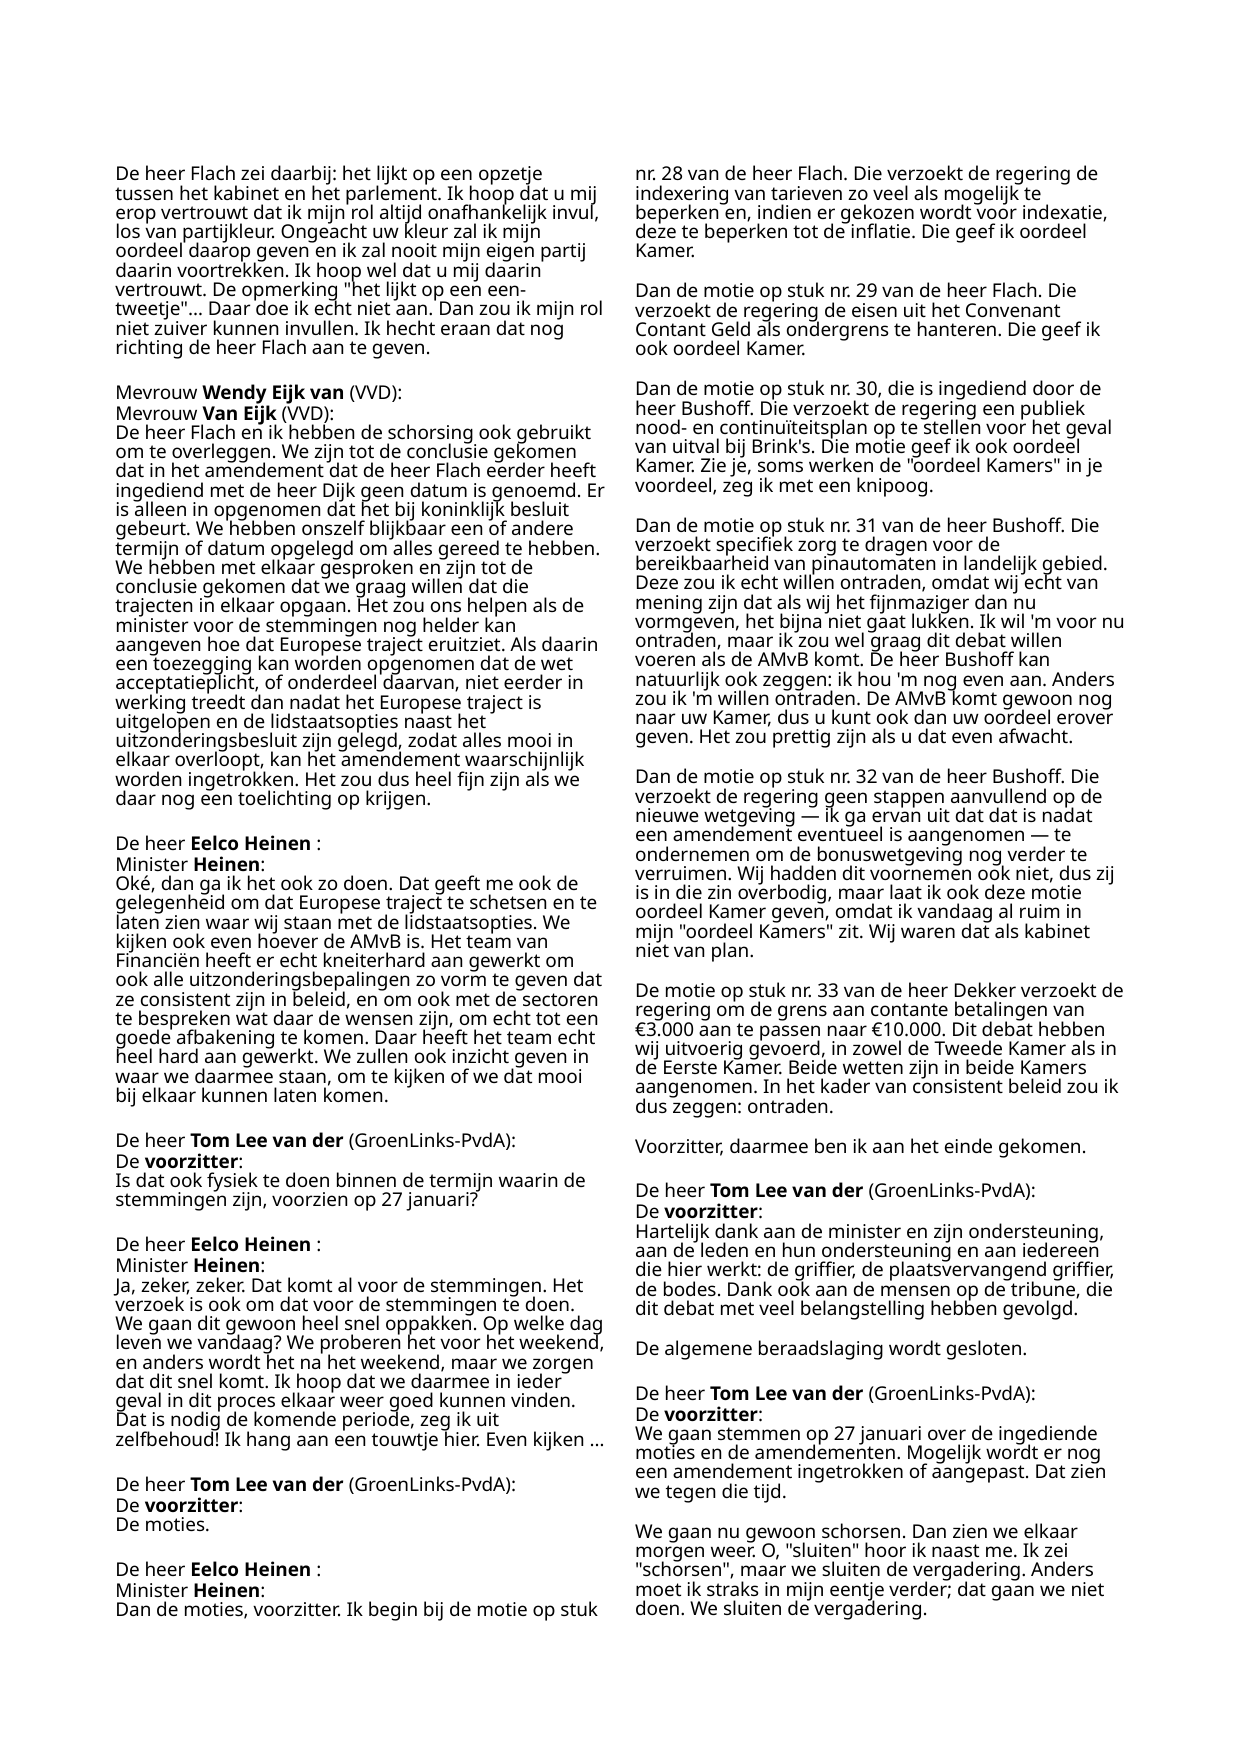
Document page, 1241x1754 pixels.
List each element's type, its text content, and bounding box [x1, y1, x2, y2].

text Voorzitter, daarmee ben ik aan het einde gekomen. [635, 1138, 1125, 1157]
text Dan de motie op stuk nr. 32 van de heer Bushoff. Die verzoekt de regering geen stappen aanvullend op de nieuwe wetgeving — ik ga ervan uit dat dat is nadat een amendement eventueel is aangenomen — te ondernemen om de bonuswetgeving nog verder te verruimen. Wij hadden dit voornemen ook niet, dus zij is in die zin overbodig, maar laat ik ook deze motie oordeel Kamer geven, omdat ik vandaag al ruim in mijn "oordeel Kamers" zit. Wij waren dat als kabinet niet van plan. [635, 768, 1125, 961]
text We gaan nu gewoon schorsen. Dan zien we elkaar morgen weer. O, "sluiten" hoor ik naast me. Ik zei "schorsen", maar we sluiten de vergadering. Anders moet ik straks in mijn eentje verder; dat gaan we niet doen. We sluiten de vergadering. [635, 1523, 1125, 1619]
text Minister Heinen: [115, 1257, 605, 1277]
text De heer Eelco Heinen : [115, 1556, 605, 1582]
text De voorzitter: [115, 1153, 605, 1172]
text Mevrouw Van Eijk (VVD): [115, 404, 605, 424]
text De heer Eelco Heinen : [115, 1232, 605, 1257]
text Dan de motie op stuk nr. 31 van de heer Bushoff. Die verzoekt specifiek zorg te dragen voor de bereikbaarheid van pinautomaten in landelijk gebied. Deze zou ik echt willen ontraden, omdat wij echt van mening zijn dat als wij het fijnmaziger dan nu vormgeven, het bijna niet gaat lukken. Ik wil 'm voor nu ontraden, maar ik zou wel graag dit debat willen voeren als de AMvB komt. De heer Bushoff kan natuurlijk ook zeggen: ik hou 'm nog even aan. Anders zou ik 'm willen ontraden. De AMvB komt gewoon nog naar uw Kamer, dus u kunt ook dan uw oordeel erover geven. Het zou prettig zijn als u dat even afwacht. [635, 517, 1125, 748]
text De motie op stuk nr. 33 van de heer Dekker verzoekt de regering om de grens aan contante betalingen van €3.000 aan te passen naar €10.000. Dit debat hebben wij uitvoerig gevoerd, in zowel de Tweede Kamer als in de Eerste Kamer. Beide wetten zijn in beide Kamers aangenomen. In het kader van consistent beleid zou ik dus zeggen: ontraden. [635, 982, 1125, 1117]
text Dan de motie op stuk nr. 30, die is ingediend door de heer Bushoff. Die verzoekt de regering een publiek nood- en continuïteitsplan op te stellen voor het geval van uitval bij Brink's. Die motie geef ik ook oordeel Kamer. Zie je, soms werken de "oordeel Kamers" in je voordeel, zeg ik met een knipoog. [635, 380, 1125, 496]
text De heer Tom Lee van der (GroenLinks-PvdA): [115, 1127, 605, 1153]
text De moties. [115, 1516, 605, 1535]
text Hartelijk dank aan de minister en zijn ondersteuning, aan de leden en hun ondersteuning en aan iedereen die hier werkt: de griffier, de plaatsvervangend griffier, de bodes. Dank ook aan de mensen op de tribune, die dit debat met veel belangstelling hebben gevolgd. [635, 1223, 1125, 1319]
text De heer Eelco Heinen : [115, 830, 605, 856]
text De heer Tom Lee van der (GroenLinks-PvdA): [635, 1380, 1125, 1406]
text De heer Tom Lee van der (GroenLinks-PvdA): [115, 1471, 605, 1497]
text Ja, zeker, zeker. Dat komt al voor de stemmingen. Het verzoek is ook om dat voor de stemmingen te doen. We gaan dit gewoon heel snel oppakken. Op welke dag leven we vandaag? We proberen het voor het weekend, en anders wordt het na het weekend, maar we zorgen dat dit snel komt. Ik hoop dat we daarmee in ieder geval in dit proces elkaar weer goed kunnen vinden. Dat is nodig de komende periode, zeg ik uit zelfbehoud! Ik hang aan een touwtje hier. Even kijken … [115, 1277, 605, 1450]
text De voorzitter: [115, 1497, 605, 1516]
text Is dat ook fysiek te doen binnen de termijn waarin de stemmingen zijn, voorzien op 27 januari? [115, 1172, 605, 1211]
text De algemene beraadslaging wordt gesloten. [635, 1340, 1125, 1359]
text nr. 28 van de heer Flach. Die verzoekt de regering de indexering van tarieven zo veel als mogelijk te beperken en, indien er gekozen wordt voor indexatie, deze te beperken tot de inflatie. Die geef ik oordeel Kamer. [635, 165, 1125, 262]
text De heer Flach en ik hebben de schorsing ook gebruikt om te overleggen. We zijn tot de conclusie gekomen dat in het amendement dat de heer Flach eerder heeft ingediend met de heer Dijk geen datum is genoemd. Er is alleen in opgenomen dat het bij koninklijk besluit gebeurt. We hebben onszelf blijkbaar een of andere termijn of datum opgelegd om alles gereed te hebben. We hebben met elkaar gesproken en zijn tot de conclusie gekomen dat we graag willen dat die trajecten in elkaar opgaan. Het zou ons helpen als de minister voor de stemmingen nog helder kan aangeven hoe dat Europese traject eruitziet. Als daarin een toezegging kan worden opgenomen dat de wet acceptatieplicht, of onderdeel daarvan, niet eerder in werking treedt dan nadat het Europese traject is uitgelopen en de lidstaatsopties naast het uitzonderingsbesluit zijn gelegd, zodat alles mooi in elkaar overloopt, kan het amendement waarschijnlijk worden ingetrokken. Het zou dus heel fijn zijn als we daar nog een toelichting op krijgen. [115, 424, 605, 809]
text Minister Heinen: [115, 856, 605, 875]
text Dan de motie op stuk nr. 29 van de heer Flach. Die verzoekt de regering de eisen uit het Convenant Contant Geld als ondergrens te hanteren. Die geef ik ook oordeel Kamer. [635, 282, 1125, 359]
text We gaan stemmen op 27 januari over de ingediende moties en de amendementen. Mogelijk wordt er nog een amendement ingetrokken of aangepast. Dat zien we tegen die tijd. [635, 1425, 1125, 1502]
text De voorzitter: [635, 1406, 1125, 1425]
text Dan de moties, voorzitter. Ik begin bij de motie op stuk [115, 1601, 605, 1620]
text De heer Flach zei daarbij: het lijkt op een opzetje tussen het kabinet en het parlement. Ik hoop dat u mij erop vertrouwt dat ik mijn rol altijd onafhankelijk invul, los van partijkleur. Ongeacht uw kleur zal ik mijn oordeel daarop geven en ik zal nooit mijn eigen partij daarin voortrekken. Ik hoop wel dat u mij daarin vertrouwt. De opmerking "het lijkt op een een-tweetje"… Daar doe ik echt niet aan. Dan zou ik mijn rol niet zuiver kunnen invullen. Ik hecht eraan dat nog richting de heer Flach aan te geven. [115, 165, 605, 358]
text De voorzitter: [635, 1203, 1125, 1223]
text Oké, dan ga ik het ook zo doen. Dat geeft me ook de gelegenheid om dat Europese traject te schetsen en te laten zien waar wij staan met de lidstaatsopties. We kijken ook even hoever de AMvB is. Het team van Financiën heeft er echt kneiterhard aan gewerkt om ook alle uitzonderingsbepalingen zo vorm te geven dat ze consistent zijn in beleid, en om ook met de sectoren te bespreken wat daar de wensen zijn, om echt tot een goede afbakening te komen. Daar heeft het team echt heel hard aan gewerkt. We zullen ook inzicht geven in waar we daarmee staan, om te kijken of we dat mooi bij elkaar kunnen laten komen. [115, 875, 605, 1106]
text Minister Heinen: [115, 1582, 605, 1601]
text De heer Tom Lee van der (GroenLinks-PvdA): [635, 1178, 1125, 1203]
text Mevrouw Wendy Eijk van (VVD): [115, 379, 605, 404]
